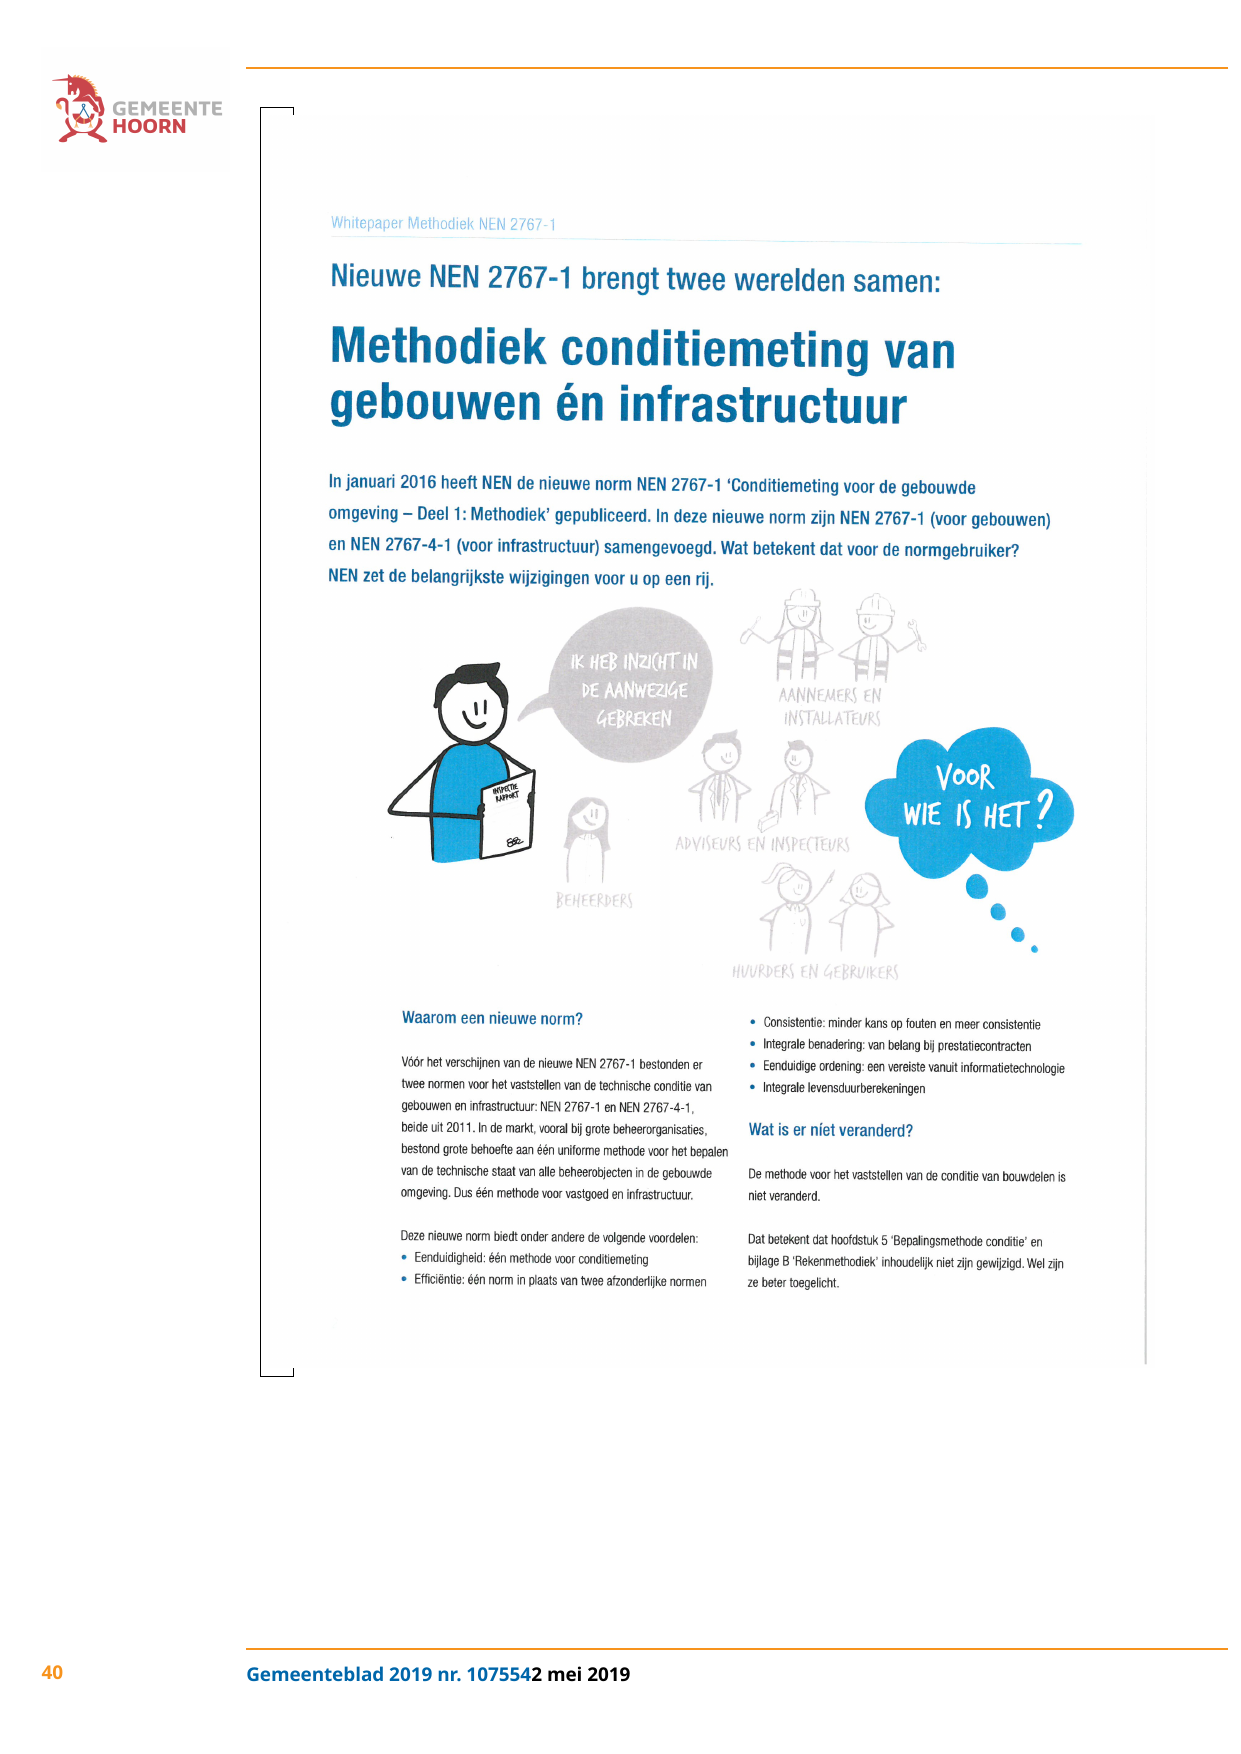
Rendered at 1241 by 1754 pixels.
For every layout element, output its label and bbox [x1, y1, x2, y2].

picture [268, 115, 1155, 1368]
picture [41, 47, 231, 172]
